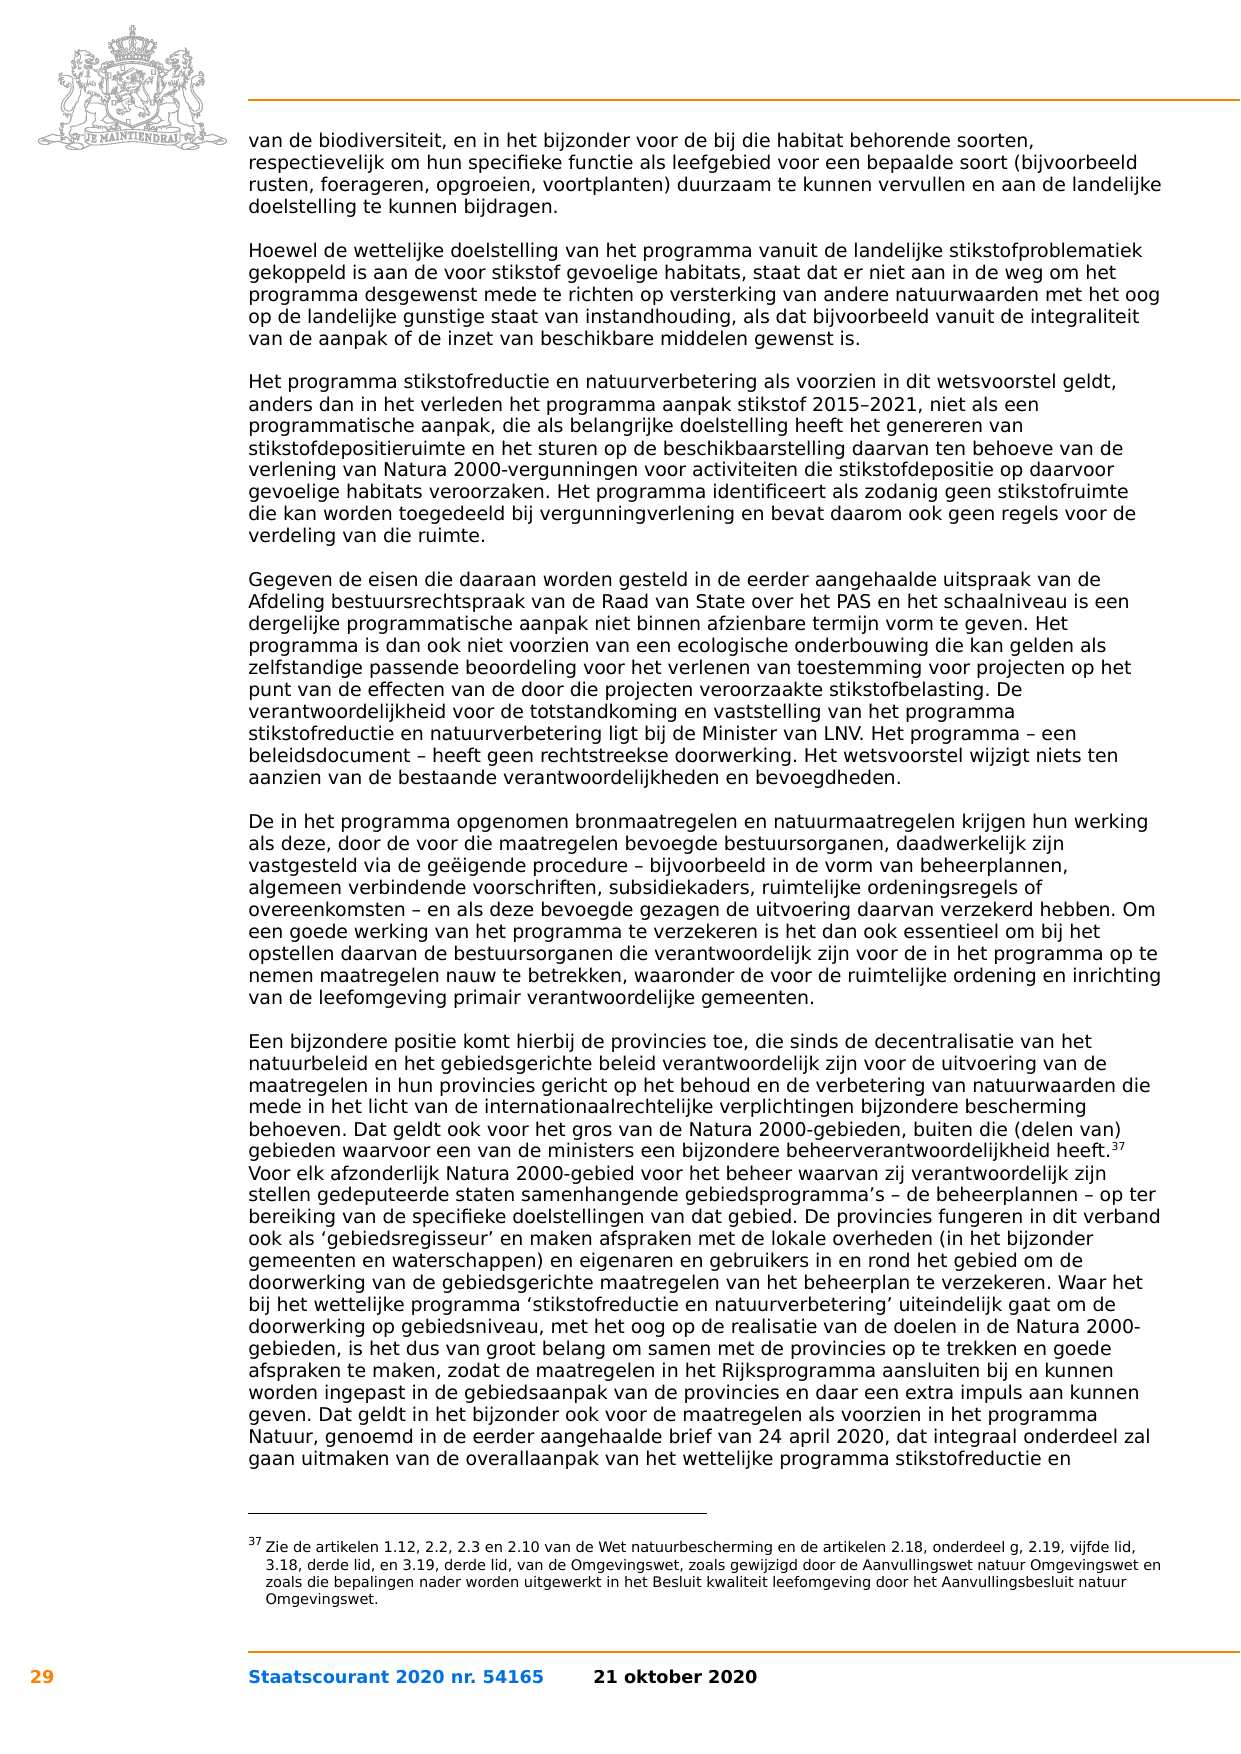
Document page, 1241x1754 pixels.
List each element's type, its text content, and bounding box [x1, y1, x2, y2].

text De in het programma opgenomen bronmaatregelen en natuurmaatregelen krijgen hun werking als deze, door de voor die maatregelen bevoegde bestuursorganen, daadwerkelijk zijn vastgesteld via de geëigende procedure – bijvoorbeeld in de vorm van beheerplannen, algemeen verbindende voorschriften, subsidiekaders, ruimtelijke ordeningsregels of overeenkomsten – en als deze bevoegde gezagen de uitvoering daarvan verzekerd hebben. Om een goede werking van het programma te verzekeren is het dan ook essentieel om bij het opstellen daarvan de bestuursorganen die verantwoordelijk zijn voor de in het programma op te nemen maatregelen nauw te betrekken, waaronder de voor de ruimtelijke ordening en inrichting van de leefomgeving primair verantwoordelijke gemeenten. [248, 811, 1163, 1009]
text van de biodiversiteit, en in het bijzonder voor de bij die habitat behorende soorten, respectievelijk om hun specifieke functie als leefgebied voor een bepaalde soort (bijvoorbeeld rusten, foerageren, opgroeien, voortplanten) duurzaam te kunnen vervullen en aan de landelijke doelstelling te kunnen bijdragen. [248, 130, 1163, 218]
text Een bijzondere positie komt hierbij de provincies toe, die sinds de decentralisatie van het natuurbeleid en het gebiedsgerichte beleid verantwoordelijk zijn voor de uitvoering van de maatregelen in hun provincies gericht op het behoud en de verbetering van natuurwaarden die mede in het licht van de internationaalrechtelijke verplichtingen bijzondere bescherming behoeven. Dat geldt ook voor het gros van de Natura 2000-gebieden, buiten die (delen van) gebieden waarvoor een van de ministers een bijzondere beheerverantwoordelijkheid heeft. Voor elk afzonderlijk Natura 2000-gebied voor het beheer waarvan zij verantwoordelijk zijn stellen gedeputeerde staten samenhangende gebiedsprogramma’s – de beheerplannen – op ter bereiking van de specifieke doelstellingen van dat gebied. De provincies fungeren in dit verband ook als ‘gebiedsregisseur’ en maken afspraken met de lokale overheden (in het bijzonder gemeenten en waterschappen) en eigenaren en gebruikers in en rond het gebied om de doorwerking van de gebiedsgerichte maatregelen van het beheerplan te verzekeren. Waar het bij het wettelijke programma ‘stikstofreductie en natuurverbetering’ uiteindelijk gaat om de doorwerking op gebiedsniveau, met het oog op de realisatie van de doelen in de Natura 2000-gebieden, is het dus van groot belang om samen met de provincies op te trekken en goede afspraken te maken, zodat de maatregelen in het Rijksprogramma aansluiten bij en kunnen worden ingepast in de gebiedsaanpak van de provincies en daar een extra impuls aan kunnen geven. Dat geldt in het bijzonder ook voor de maatregelen als voorzien in het programma Natuur, genoemd in de eerder aangehaalde brief van 24 april 2020, dat integraal onderdeel zal gaan uitmaken van de overallaanpak van het wettelijke programma stikstofreductie en [248, 1031, 1163, 1470]
text Hoewel de wettelijke doelstelling van het programma vanuit de landelijke stikstofproblematiek gekoppeld is aan de voor stikstof gevoelige habitats, staat dat er niet aan in de weg om het programma desgewenst mede te richten op versterking van andere natuurwaarden met het oog op de landelijke gunstige staat van instandhouding, als dat bijvoorbeeld vanuit de integraliteit van de aanpak of de inzet van beschikbare middelen gewenst is. [248, 240, 1163, 349]
picture [38, 25, 227, 150]
text Gegeven de eisen die daaraan worden gesteld in de eerder aangehaalde uitspraak van de Afdeling bestuursrechtspraak van de Raad van State over het PAS en het schaalniveau is een dergelijke programmatische aanpak niet binnen afzienbare termijn vorm te geven. Het programma is dan ook niet voorzien van een ecologische onderbouwing die kan gelden als zelfstandige passende beoordeling voor het verlenen van toestemming voor projecten op het punt van de effecten van de door die projecten veroorzaakte stikstofbelasting. De verantwoordelijkheid voor de totstandkoming en vaststelling van het programma stikstofreductie en natuurverbetering ligt bij de Minister van LNV. Het programma – een beleidsdocument – heeft geen rechtstreekse doorwerking. Het wetsvoorstel wijzigt niets ten aanzien van de bestaande verantwoordelijkheden en bevoegdheden. [248, 569, 1163, 789]
text Zie de artikelen 1.12, 2.2, 2.3 en 2.10 van de Wet natuurbescherming en de artikelen 2.18, onderdeel g, 2.19, vijfde lid, 3.18, derde lid, en 3.19, derde lid, van de Omgevingswet, zoals gewijzigd door de Aanvullingswet natuur Omgevingswet en zoals die bepalingen nader worden uitgewerkt in het Besluit kwaliteit leefomgeving door het Aanvullingsbesluit natuur Omgevingswet. [248, 1535, 1163, 1608]
text Het programma stikstofreductie en natuurverbetering als voorzien in dit wetsvoorstel geldt, anders dan in het verleden het programma aanpak stikstof 2015–2021, niet als een programmatische aanpak, die als belangrijke doelstelling heeft het genereren van stikstofdepositieruimte en het sturen op de beschikbaarstelling daarvan ten behoeve van de verlening van Natura 2000-vergunningen voor activiteiten die stikstofdepositie op daarvoor gevoelige habitats veroorzaken. Het programma identificeert als zodanig geen stikstofruimte die kan worden toegedeeld bij vergunningverlening en bevat daarom ook geen regels voor de verdeling van die ruimte. [248, 371, 1163, 547]
